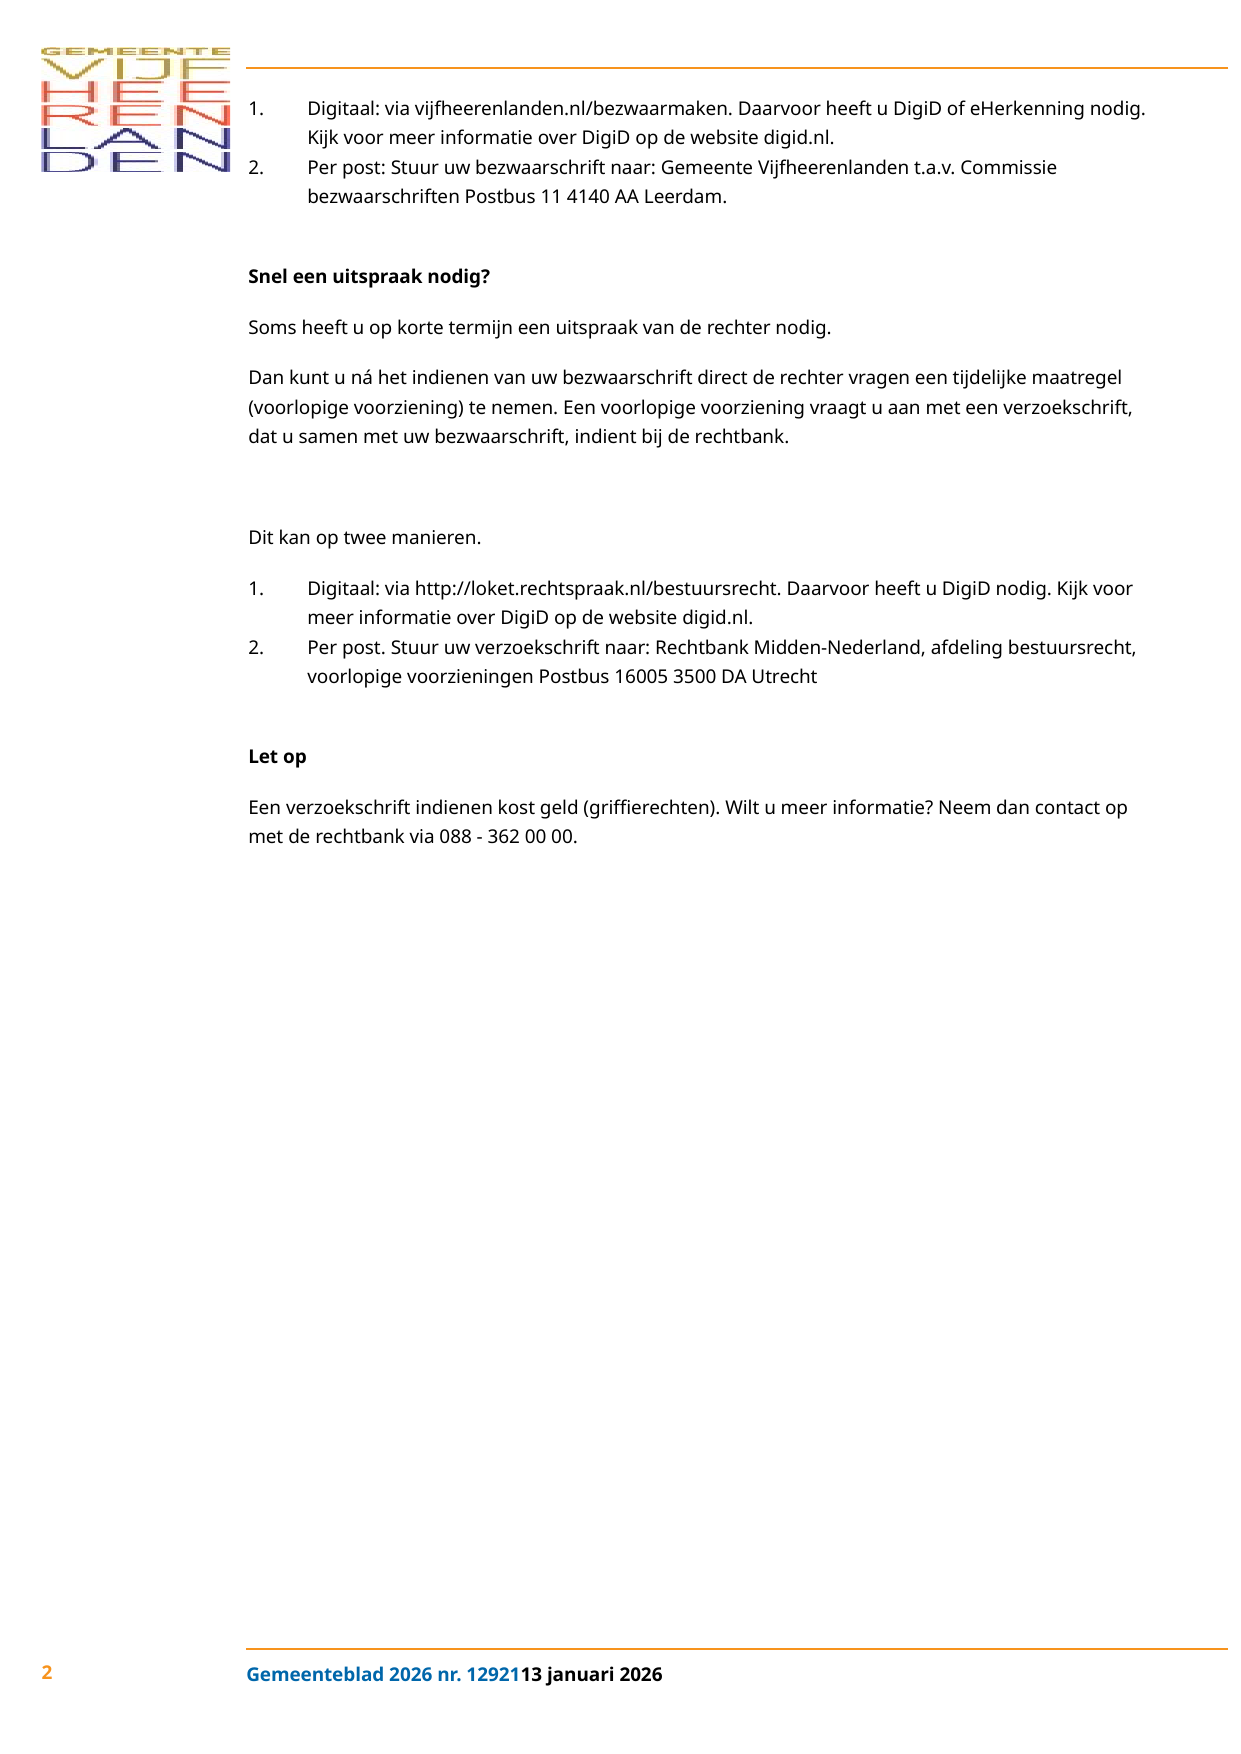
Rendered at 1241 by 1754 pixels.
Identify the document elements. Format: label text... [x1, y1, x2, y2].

text Soms heeft u op korte termijn een uitspraak van de rechter nodig. [248, 314, 1152, 340]
text Snel een uitspraak nodig? [248, 263, 1152, 289]
text Dit kan op twee manieren. [248, 524, 1152, 550]
text Dan kunt u ná het indienen van uw bezwaarschrift direct de rechter vragen een tijdelijke maatregel (voorlopige voorziening) te nemen. Een voorlopige voorziening vraagt u aan met een verzoekschrift, dat u samen met uw bezwaarschrift, indient bij de rechtbank. [248, 364, 1152, 449]
list Per post: Stuur uw bezwaarschrift naar: Gemeente Vijfheerenlanden t.a.v. Commissie bezwaarschriften Postbus 11 4140 AA Leerdam. [248, 154, 1152, 209]
picture [41, 47, 231, 172]
list Per post. Stuur uw verzoekschrift naar: Rechtbank Midden-Nederland, afdeling bestuursrecht, voorlopige voorzieningen Postbus 16005 3500 DA Utrecht [248, 634, 1152, 689]
text Let op [248, 743, 1152, 769]
list Digitaal: via vijfheerenlanden.nl/bezwaarmaken. Daarvoor heeft u DigiD of eHerkenning nodig. Kijk voor meer informatie over DigiD op de website digid.nl. [248, 95, 1152, 150]
list Digitaal: via http://loket.rechtspraak.nl/bestuursrecht. Daarvoor heeft u DigiD nodig. Kijk voor meer informatie over DigiD op de website digid.nl. [248, 575, 1152, 630]
text Een verzoekschrift indienen kost geld (griffierechten). Wilt u meer informatie? Neem dan contact op met de rechtbank via 088 - 362 00 00. [248, 794, 1152, 849]
